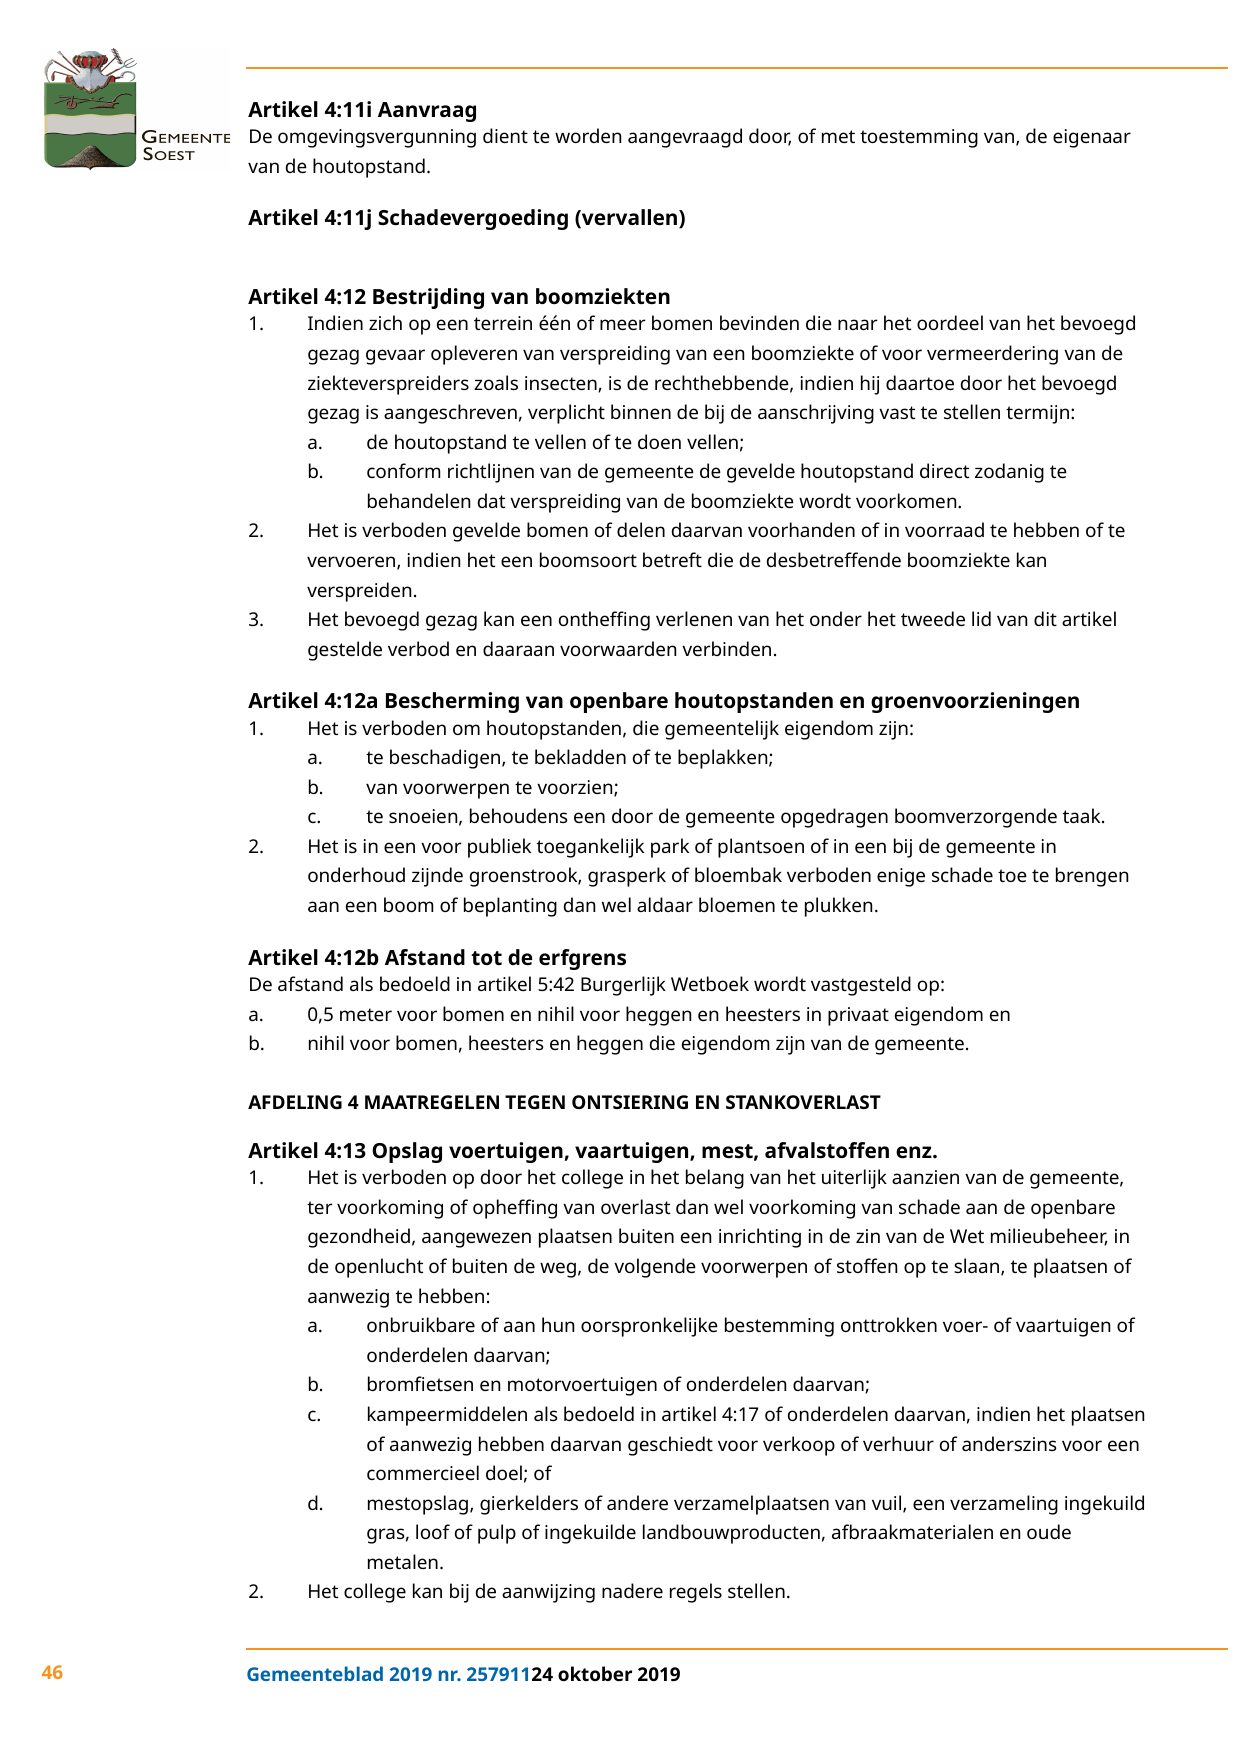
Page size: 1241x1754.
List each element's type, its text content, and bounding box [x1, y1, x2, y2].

list van voorwerpen te voorzien; [307, 774, 1152, 800]
list kampeermiddelen als bedoeld in artikel 4:17 of onderdelen daarvan, indien het plaatsen of aanwezig hebben daarvan geschiedt voor verkoop of verhuur of anderszins voor een commercieel doel; of [307, 1401, 1152, 1486]
list Het is verboden op door het college in het belang van het uiterlijk aanzien van de gemeente, ter voorkoming of opheffing van overlast dan wel voorkoming van schade aan de openbare gezondheid, aangewezen plaatsen buiten een inrichting in de zin van de Wet milieubeheer, in de openlucht of buiten de weg, de volgende voorwerpen of stoffen op te slaan, te plaatsen of aanwezig te hebben: [248, 1164, 1152, 1308]
list 0,5 meter voor bomen en nihil voor heggen en heesters in privaat eigendom en [248, 1001, 1152, 1026]
list onbruikbare of aan hun oorspronkelijke bestemming onttrokken voer- of vaartuigen of onderdelen daarvan; [307, 1312, 1152, 1368]
picture [41, 47, 231, 172]
list Het is verboden om houtopstanden, die gemeentelijk eigendom zijn: [248, 715, 1152, 741]
list de houtopstand te vellen of te doen vellen; [307, 429, 1152, 454]
list conform richtlijnen van de gemeente de gevelde houtopstand direct zodanig te behandelen dat verspreiding van de boomziekte wordt voorkomen. [307, 458, 1152, 514]
text Artikel 4:11i Aanvraag [248, 95, 1152, 123]
list Het is verboden gevelde bomen of delen daarvan voorhanden of in voorraad te hebben of te vervoeren, indien het een boomsoort betreft die de desbetreffende boomziekte kan verspreiden. [248, 518, 1152, 602]
list Het college kan bij de aanwijzing nadere regels stellen. [248, 1579, 1152, 1604]
text De afstand als bedoeld in artikel 5:42 Burgerlijk Wetboek wordt vastgesteld op: [248, 971, 1152, 997]
list te beschadigen, te bekladden of te beplakken; [307, 744, 1152, 770]
text Artikel 4:12a Bescherming van openbare houtopstanden en groenvoorzieningen [248, 686, 1152, 715]
list mestopslag, gierkelders of andere verzamelplaatsen van vuil, een verzameling ingekuild gras, loof of pulp of ingekuilde landbouwproducten, afbraakmaterialen en oude metalen. [307, 1490, 1152, 1575]
list Het bevoegd gezag kan een ontheffing verlenen van het onder het tweede lid van dit artikel gestelde verbod en daaraan voorwaarden verbinden. [248, 606, 1152, 662]
text AFDELING 4 MAATREGELEN TEGEN ONTSIERING EN STANKOVERLAST [248, 1089, 1152, 1115]
text De omgevingsvergunning dient te worden aangevraagd door, of met toestemming van, de eigenaar van de houtopstand. [248, 123, 1152, 178]
text Artikel 4:12b Afstand tot de erfgrens [248, 943, 1152, 971]
text Artikel 4:13 Opslag voertuigen, vaartuigen, mest, afvalstoffen enz. [248, 1136, 1152, 1164]
list Indien zich op een terrein één of meer bomen bevinden die naar het oordeel van het bevoegd gezag gevaar opleveren van verspreiding van een boomziekte of voor vermeerdering van de ziekteverspreiders zoals insecten, is de rechthebbende, indien hij daartoe door het bevoegd gezag is aangeschreven, verplicht binnen de bij de aanschrijving vast te stellen termijn: [248, 311, 1152, 425]
text Artikel 4:12 Bestrijding van boomziekten [248, 282, 1152, 311]
text Artikel 4:11j Schadevergoeding (vervallen) [248, 203, 1152, 232]
list Het is in een voor publiek toegankelijk park of plantsoen of in een bij de gemeente in onderhoud zijnde groenstrook, grasperk of bloembak verboden enige schade toe te brengen aan een boom of beplanting dan wel aldaar bloemen te plukken. [248, 833, 1152, 918]
list te snoeien, behoudens een door de gemeente opgedragen boomverzorgende taak. [307, 803, 1152, 829]
list nihil voor bomen, heesters en heggen die eigendom zijn van de gemeente. [248, 1030, 1152, 1056]
list bromfietsen en motorvoertuigen of onderdelen daarvan; [307, 1372, 1152, 1397]
